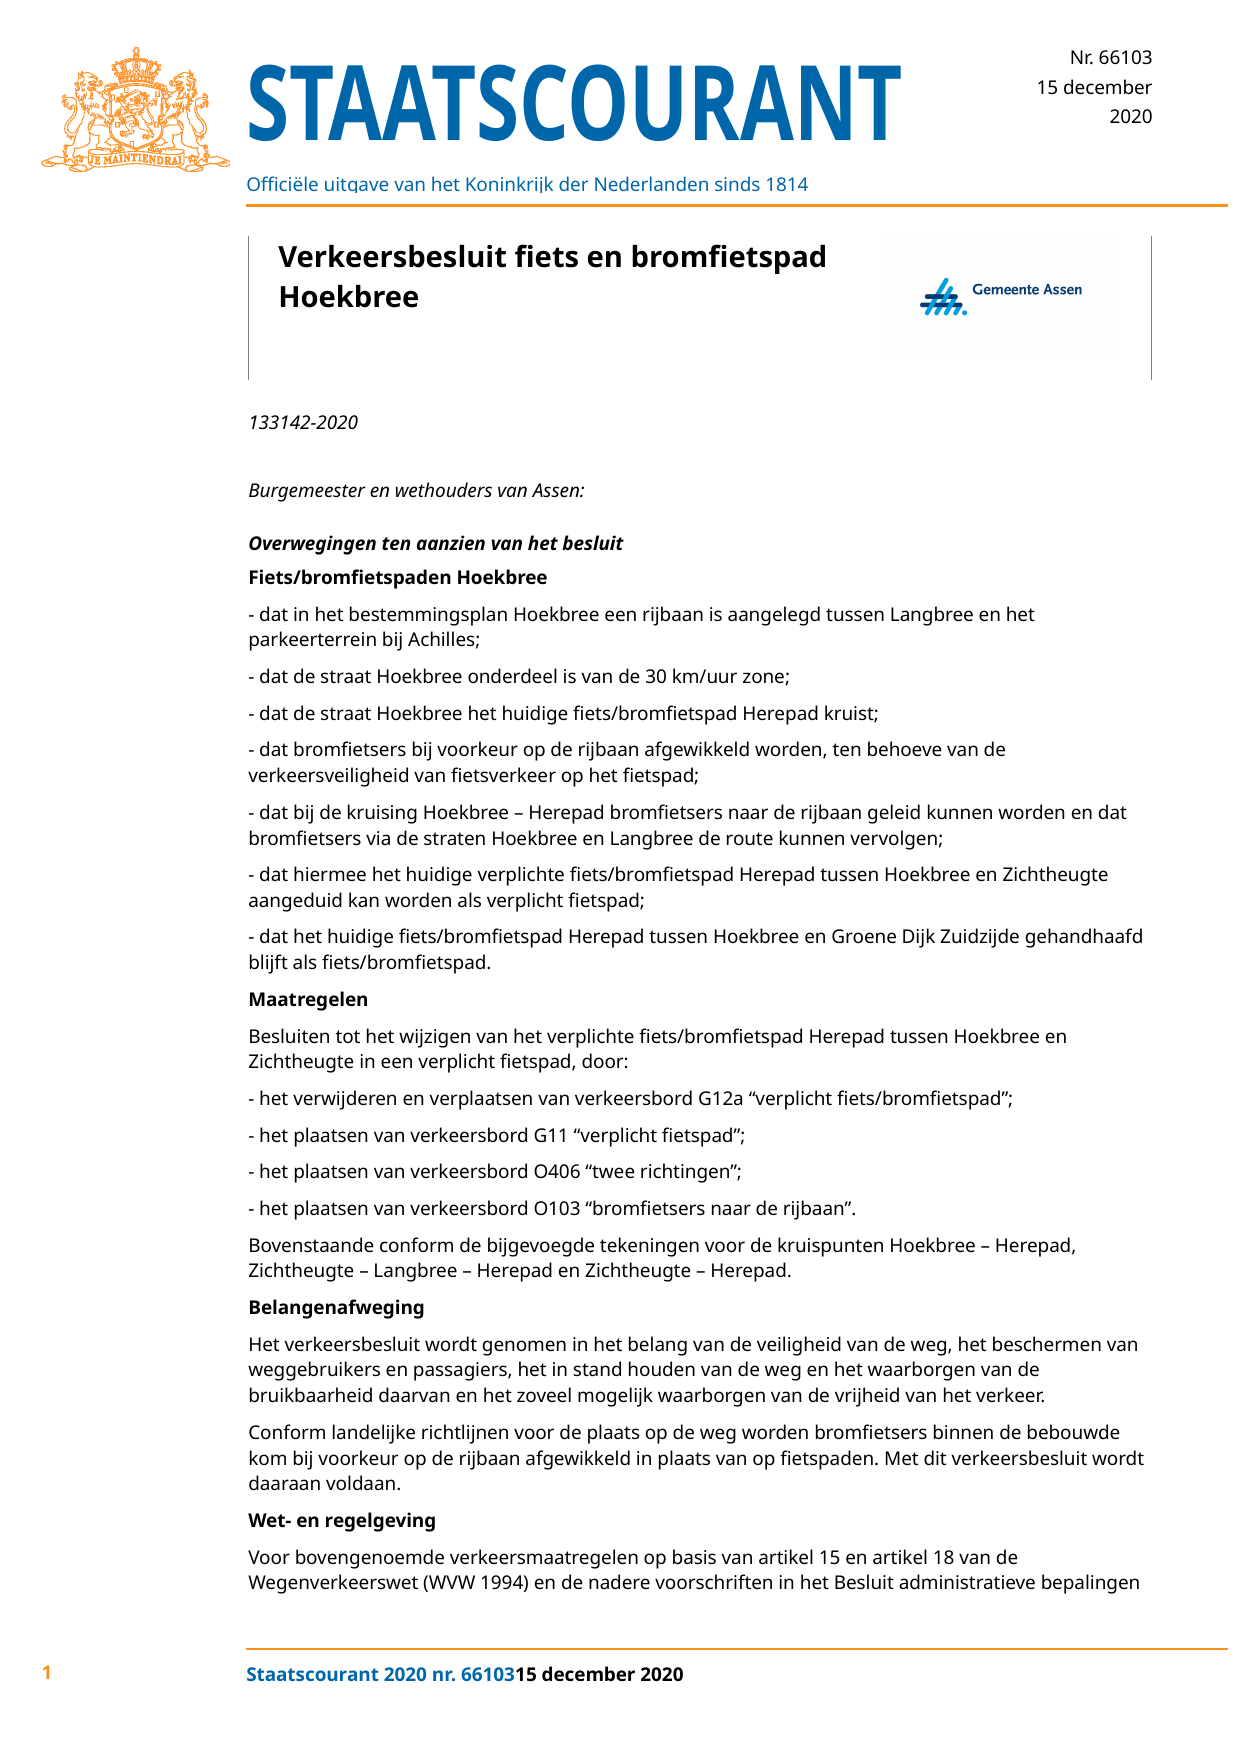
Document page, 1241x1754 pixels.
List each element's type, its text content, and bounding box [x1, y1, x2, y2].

text - dat hiermee het huidige verplichte fiets/bromfietspad Herepad tussen Hoekbree en Zichtheugte aangeduid kan worden als verplicht fietspad; [248, 861, 1152, 913]
text - het plaatsen van verkeersbord G11 “verplicht fietspad”; [248, 1122, 1152, 1148]
text 133142-2020 [248, 409, 1152, 435]
picture [882, 236, 1119, 355]
text Overwegingen ten aanzien van het besluit [248, 530, 1152, 556]
text - dat de straat Hoekbree het huidige fiets/bromfietspad Herepad kruist; [248, 700, 1152, 726]
text - het plaatsen van verkeersbord O406 “twee richtingen”; [248, 1158, 1152, 1184]
text - het plaatsen van verkeersbord O103 “bromfietsers naar de rijbaan”. [248, 1195, 1152, 1221]
text Wet- en regelgeving [248, 1507, 1152, 1533]
table_header Verkeersbesluit fiets en bromfietspad Hoekbree [249, 236, 850, 380]
text Conform landelijke richtlijnen voor de plaats op de weg worden bromfietsers binnen de bebouwde kom bij voorkeur op de rijbaan afgewikkeld in plaats van op fietspaden. Met dit verkeersbesluit wordt daaraan voldaan. [248, 1419, 1152, 1496]
text - dat bij de kruising Hoekbree – Herepad bromfietsers naar de rijbaan geleid kunnen worden en dat bromfietsers via de straten Hoekbree en Langbree de route kunnen vervolgen; [248, 799, 1152, 850]
text Bovenstaande conform de bijgevoegde tekeningen voor de kruispunten Hoekbree – Herepad, Zichtheugte – Langbree – Herepad en Zichtheugte – Herepad. [248, 1232, 1152, 1283]
text Het verkeersbesluit wordt genomen in het belang van de veiligheid van de weg, het beschermen van weggebruikers en passagiers, het in stand houden van de weg en het waarborgen van de bruikbaarheid daarvan en het zoveel mogelijk waarborgen van de vrijheid van het verkeer. [248, 1331, 1152, 1408]
table_header [850, 236, 1151, 380]
text Maatregelen [248, 986, 1152, 1012]
text - dat bromfietsers bij voorkeur op de rijbaan afgewikkeld worden, ten behoeve van de verkeersveiligheid van fietsverkeer op het fietspad; [248, 737, 1152, 788]
text Besluiten tot het wijzigen van het verplichte fiets/bromfietspad Herepad tussen Hoekbree en Zichtheugte in een verplicht fietspad, door: [248, 1023, 1152, 1074]
text - dat in het bestemmingsplan Hoekbree een rijbaan is aangelegd tussen Langbree en het parkeerterrein bij Achilles; [248, 601, 1152, 652]
text - dat de straat Hoekbree onderdeel is van de 30 km/uur zone; [248, 663, 1152, 689]
text - dat het huidige fiets/bromfietspad Herepad tussen Hoekbree en Groene Dijk Zuidzijde gehandhaafd blijft als fiets/bromfietspad. [248, 924, 1152, 975]
text - het verwijderen en verplaatsen van verkeersbord G12a “verplicht fiets/bromfietspad”; [248, 1085, 1152, 1111]
picture [41, 47, 231, 172]
text Burgemeester en wethouders van Assen: [248, 477, 1152, 503]
text Belangenafweging [248, 1294, 1152, 1320]
text Voor bovengenoemde verkeersmaatregelen op basis van artikel 15 en artikel 18 van de Wegenverkeerswet (WVW 1994) en de nadere voorschriften in het Besluit administratieve bepalingen [248, 1544, 1152, 1595]
text Fiets/bromfietspaden Hoekbree [248, 564, 1152, 590]
